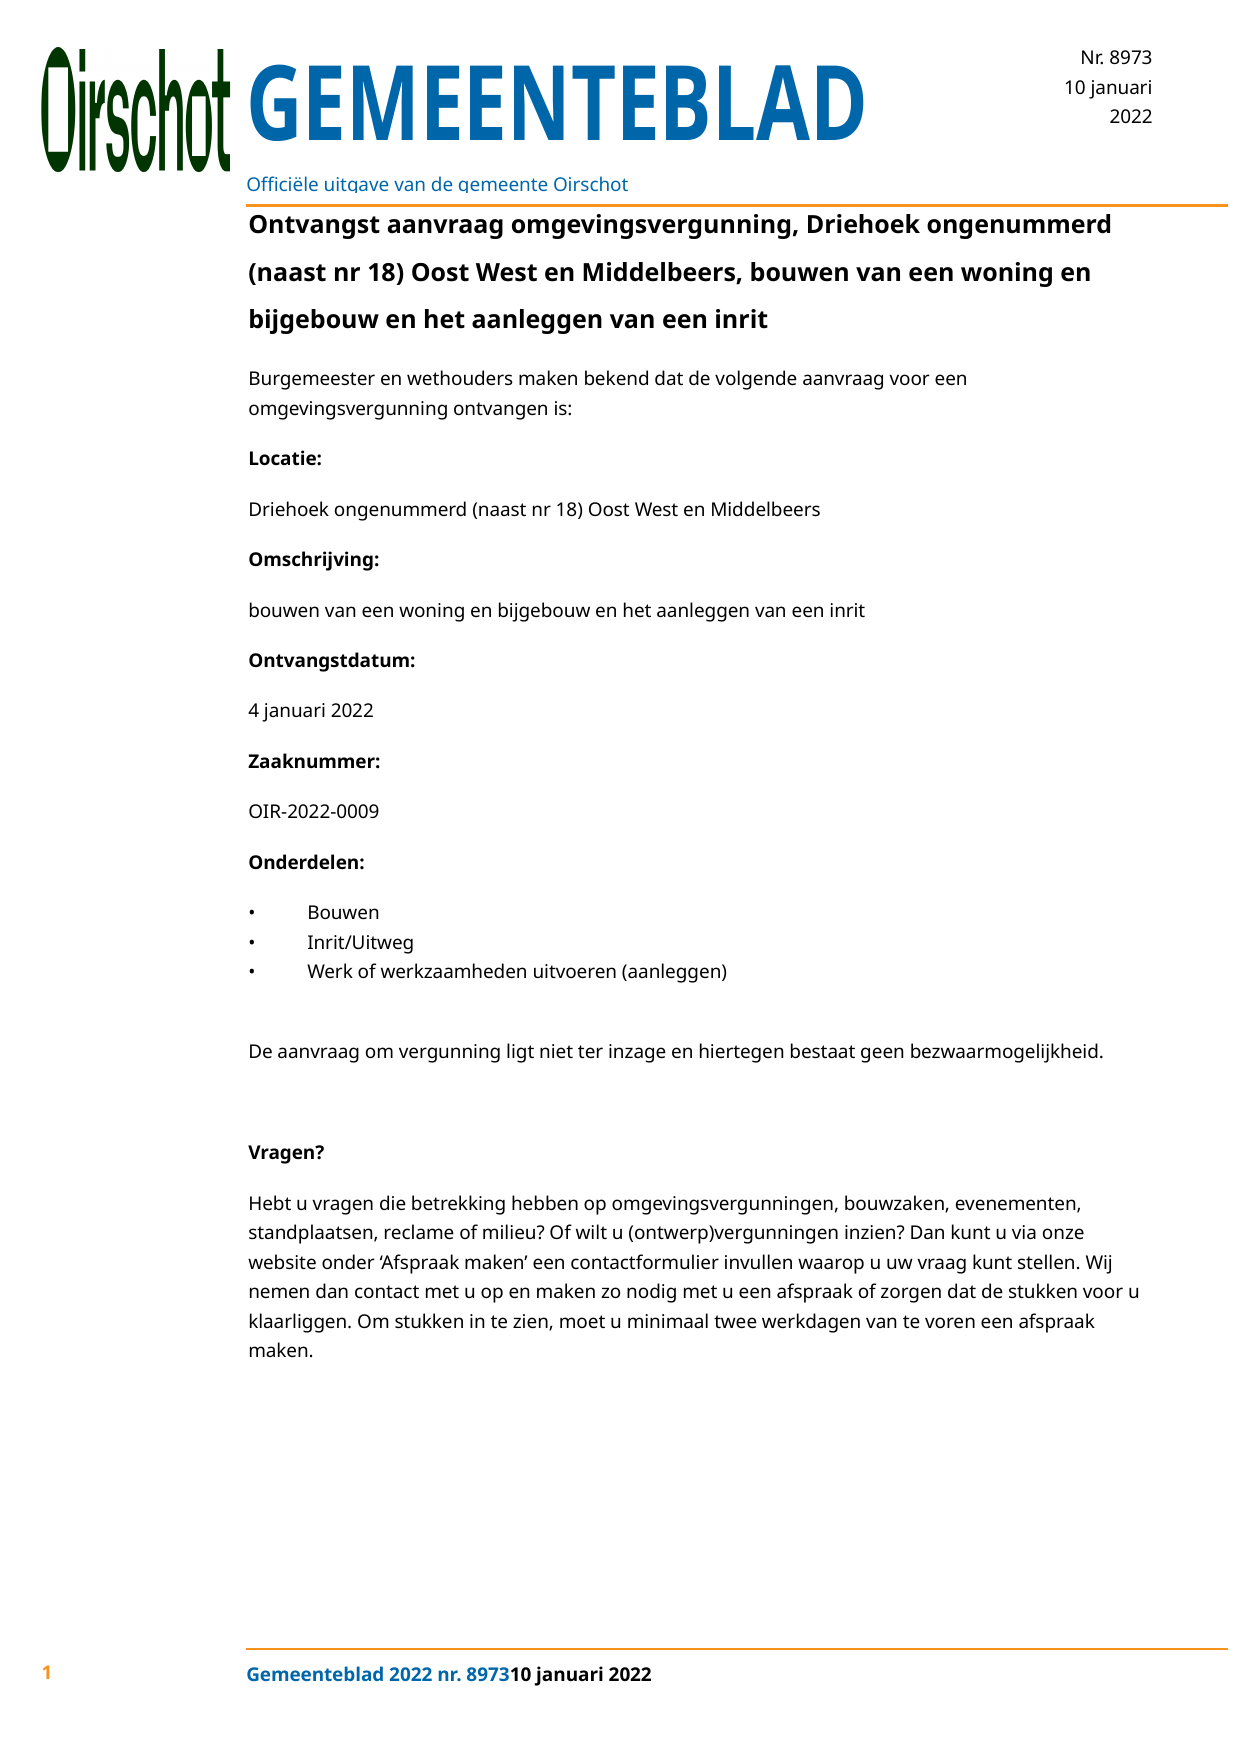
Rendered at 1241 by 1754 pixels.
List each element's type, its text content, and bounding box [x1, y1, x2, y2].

picture [41, 47, 231, 172]
text Driehoek ongenummerd (naast nr 18) Oost West en Middelbeers [248, 496, 1152, 522]
list Bouwen [248, 899, 1152, 925]
text Onderdelen: [248, 849, 1152, 874]
text Omschrijving: [248, 546, 1152, 572]
text Vragen? [248, 1139, 1152, 1165]
text 4 januari 2022 [248, 698, 1152, 723]
text Ontvangstdatum: [248, 647, 1152, 673]
list Werk of werkzaamheden uitvoeren (aanleggen) [248, 958, 1152, 984]
text Locatie: [248, 446, 1152, 471]
text Burgemeester en wethouders maken bekend dat de volgende aanvraag voor een omgevingsvergunning ontvangen is: [248, 366, 1152, 421]
text Hebt u vragen die betrekking hebben op omgevingsvergunningen, bouwzaken, evenementen, standplaatsen, reclame of milieu? Of wilt u (ontwerp)vergunningen inzien? Dan kunt u via onze website onder ‘Afspraak maken’ een contactformulier invullen waarop u uw vraag kunt stellen. Wij nemen dan contact met u op en maken zo nodig met u een afspraak of zorgen dat de stukken voor u klaarliggen. Om stukken in te zien, moet u minimaal twee werkdagen van te voren een afspraak maken. [248, 1190, 1152, 1363]
text OIR-2022-0009 [248, 798, 1152, 824]
text bouwen van een woning en bijgebouw en het aanleggen van een inrit [248, 597, 1152, 622]
text Ontvangst aanvraag omgevingsvergunning, Driehoek ongenummerd (naast nr 18) Oost West en Middelbeers, bouwen van een woning en bijgebouw en het aanleggen van een inrit [248, 207, 1152, 336]
list Inrit/Uitweg [248, 929, 1152, 954]
text De aanvraag om vergunning ligt niet ter inzage en hiertegen bestaat geen bezwaarmogelijkheid. [248, 1038, 1152, 1064]
text Zaaknummer: [248, 748, 1152, 774]
